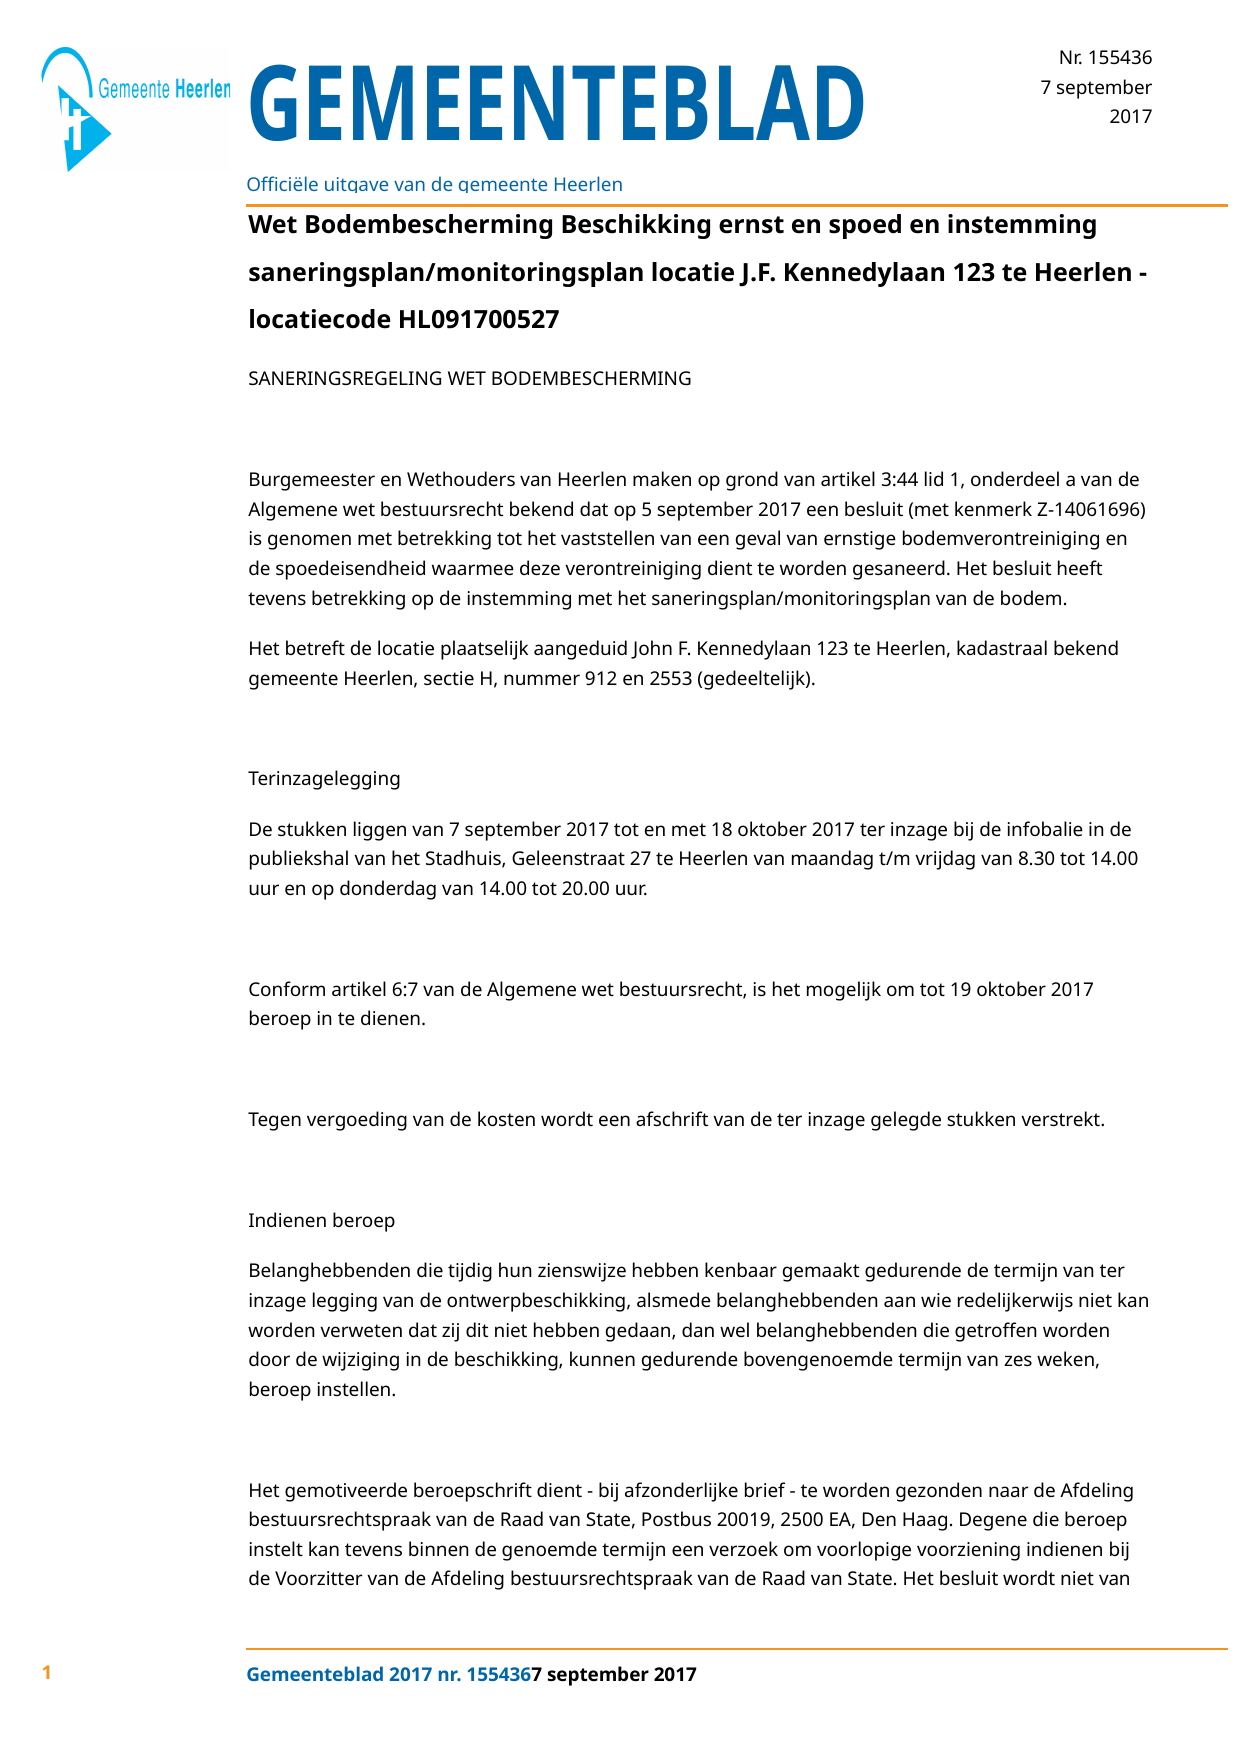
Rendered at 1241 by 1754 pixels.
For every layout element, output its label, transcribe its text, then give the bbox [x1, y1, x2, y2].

text Burgemeester en Wethouders van Heerlen maken op grond van artikel 3:44 lid 1, onderdeel a van de Algemene wet bestuursrecht bekend dat op 5 september 2017 een besluit (met kenmerk Z-14061696) is genomen met betrekking tot het vaststellen van een geval van ernstige bodemverontreiniging en de spoedeisendheid waarmee deze verontreiniging dient te worden gesaneerd. Het besluit heeft tevens betrekking op de instemming met het saneringsplan/monitoringsplan van de bodem. [248, 466, 1152, 610]
text SANERINGSREGELING WET BODEMBESCHERMING [248, 366, 1152, 391]
picture [41, 47, 231, 172]
text Conform artikel 6:7 van de Algemene wet bestuursrecht, is het mogelijk om tot 19 oktober 2017 beroep in te dienen. [248, 976, 1152, 1031]
text Het betreft de locatie plaatselijk aangeduid John F. Kennedylaan 123 te Heerlen, kadastraal bekend gemeente Heerlen, sectie H, nummer 912 en 2553 (gedeeltelijk). [248, 635, 1152, 690]
text De stukken liggen van 7 september 2017 tot en met 18 oktober 2017 ter inzage bij de infobalie in de publiekshal van het Stadhuis, Geleenstraat 27 te Heerlen van maandag t/m vrijdag van 8.30 tot 14.00 uur en op donderdag van 14.00 tot 20.00 uur. [248, 816, 1152, 901]
text Tegen vergoeding van de kosten wordt een afschrift van de ter inzage gelegde stukken verstrekt. [248, 1106, 1152, 1132]
text Belanghebbenden die tijdig hun zienswijze hebben kenbaar gemaakt gedurende de termijn van ter inzage legging van de ontwerpbeschikking, alsmede belanghebbenden aan wie redelijkerwijs niet kan worden verweten dat zij dit niet hebben gedaan, dan wel belanghebbenden die getroffen worden door de wijziging in de beschikking, kunnen gedurende bovengenoemde termijn van zes weken, beroep instellen. [248, 1258, 1152, 1402]
text Het gemotiveerde beroepschrift dient - bij afzonderlijke brief - te worden gezonden naar de Afdeling bestuursrechtspraak van de Raad van State, Postbus 20019, 2500 EA, Den Haag. Degene die beroep instelt kan tevens binnen de genoemde termijn een verzoek om voorlopige voorziening indienen bij de Voorzitter van de Afdeling bestuursrechtspraak van de Raad van State. Het besluit wordt niet van [248, 1477, 1152, 1591]
text Wet Bodembescherming Beschikking ernst en spoed en instemming saneringsplan/monitoringsplan locatie J.F. Kennedylaan 123 te Heerlen - locatiecode HL091700527 [248, 207, 1152, 336]
text Terinzagelegging [248, 766, 1152, 791]
text Indienen beroep [248, 1207, 1152, 1233]
picture [41, 47, 58, 70]
